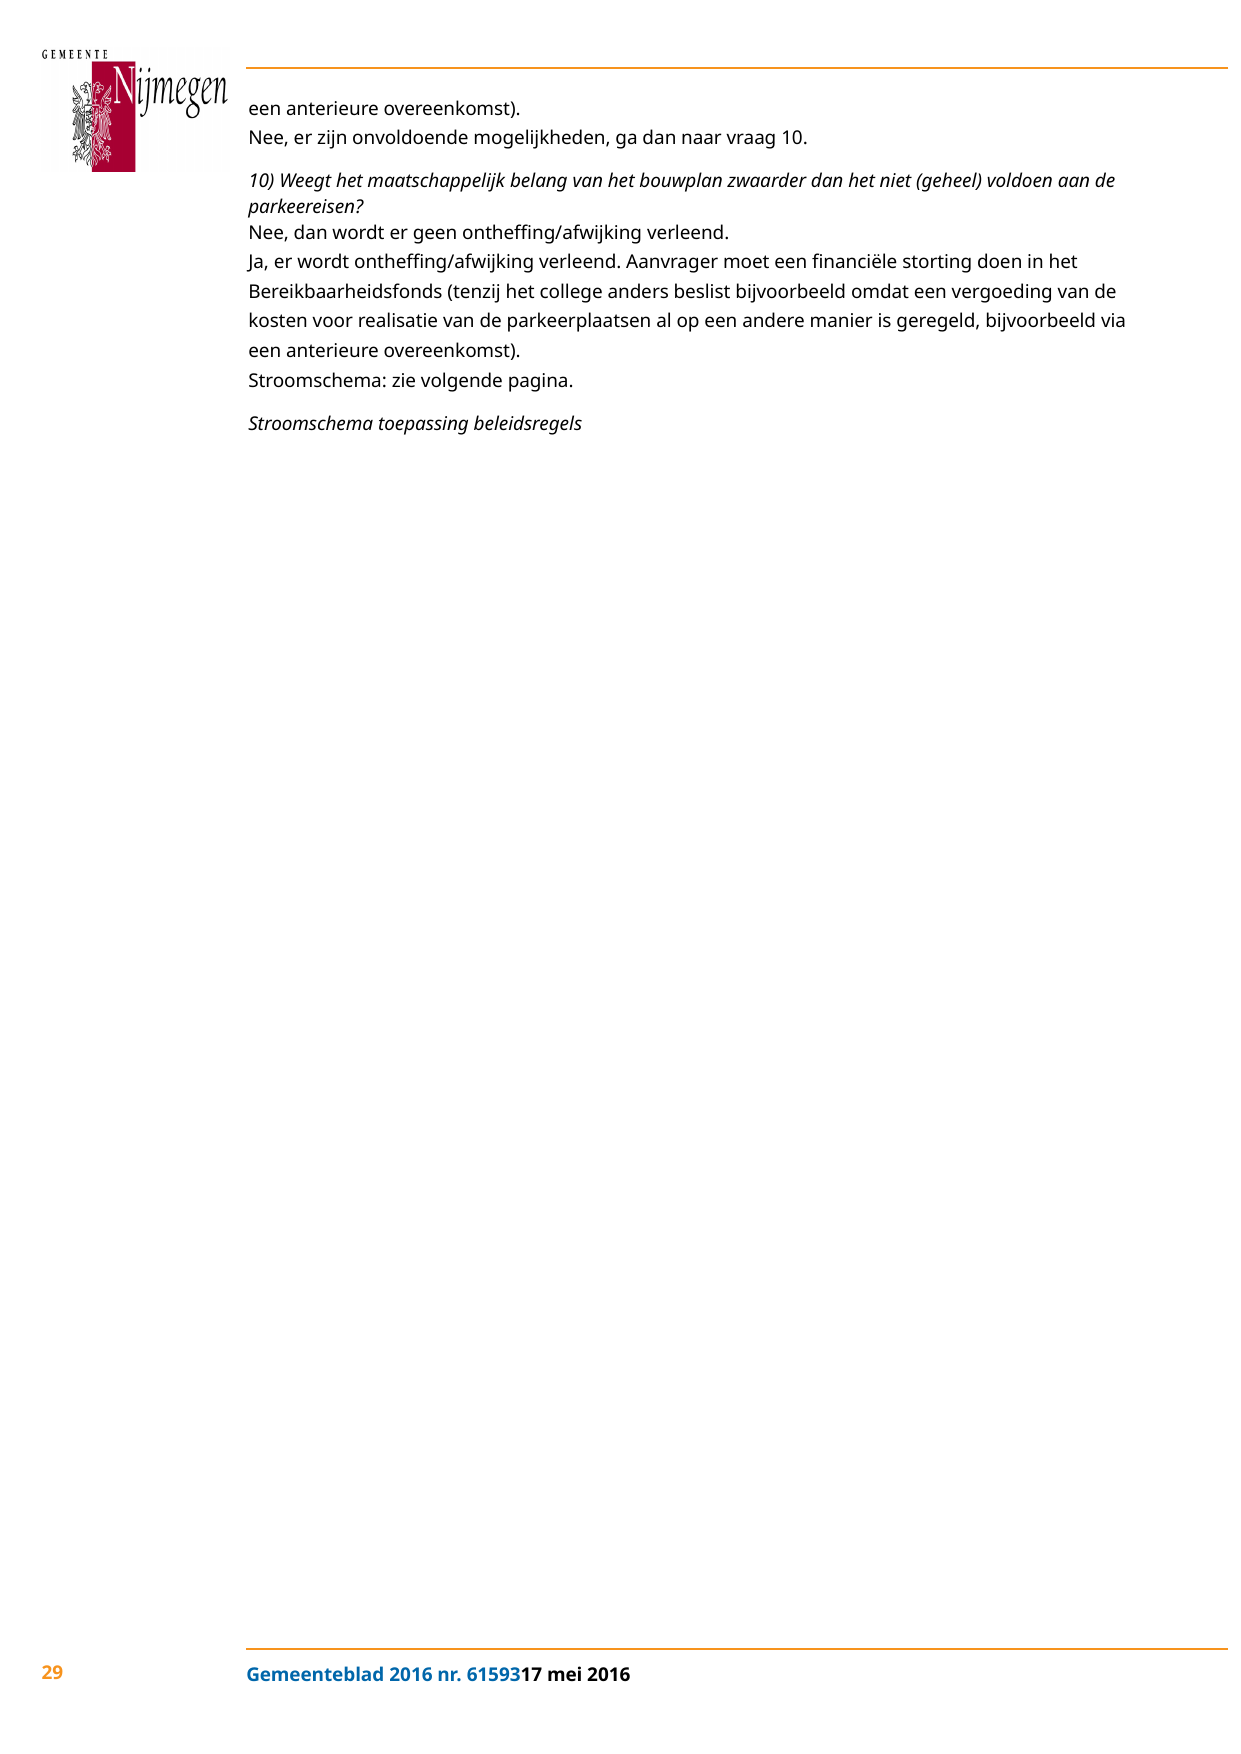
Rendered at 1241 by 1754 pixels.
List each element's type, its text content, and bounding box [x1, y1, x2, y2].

text 10) Weegt het maatschappelijk belang van het bouwplan zwaarder dan het niet (geheel) voldoen aan de parkeereisen? [248, 167, 1152, 219]
text Stroomschema toepassing beleidsregels [248, 410, 1152, 436]
text een anterieure overeenkomst). [248, 95, 1152, 121]
text Ja, er wordt ontheffing/afwijking verleend. Aanvrager moet een financiële storting doen in het Bereikbaarheidsfonds (tenzij het college anders beslist bijvoorbeeld omdat een vergoeding van de kosten voor realisatie van de parkeerplaatsen al op een andere manier is geregeld, bijvoorbeeld via een anterieure overeenkomst). [248, 248, 1152, 363]
text Nee, er zijn onvoldoende mogelijkheden, ga dan naar vraag 10. [248, 124, 1152, 150]
text Stroomschema: zie volgende pagina. [248, 367, 1152, 393]
text Nee, dan wordt er geen ontheffing/afwijking verleend. [248, 219, 1152, 245]
picture [41, 47, 231, 172]
